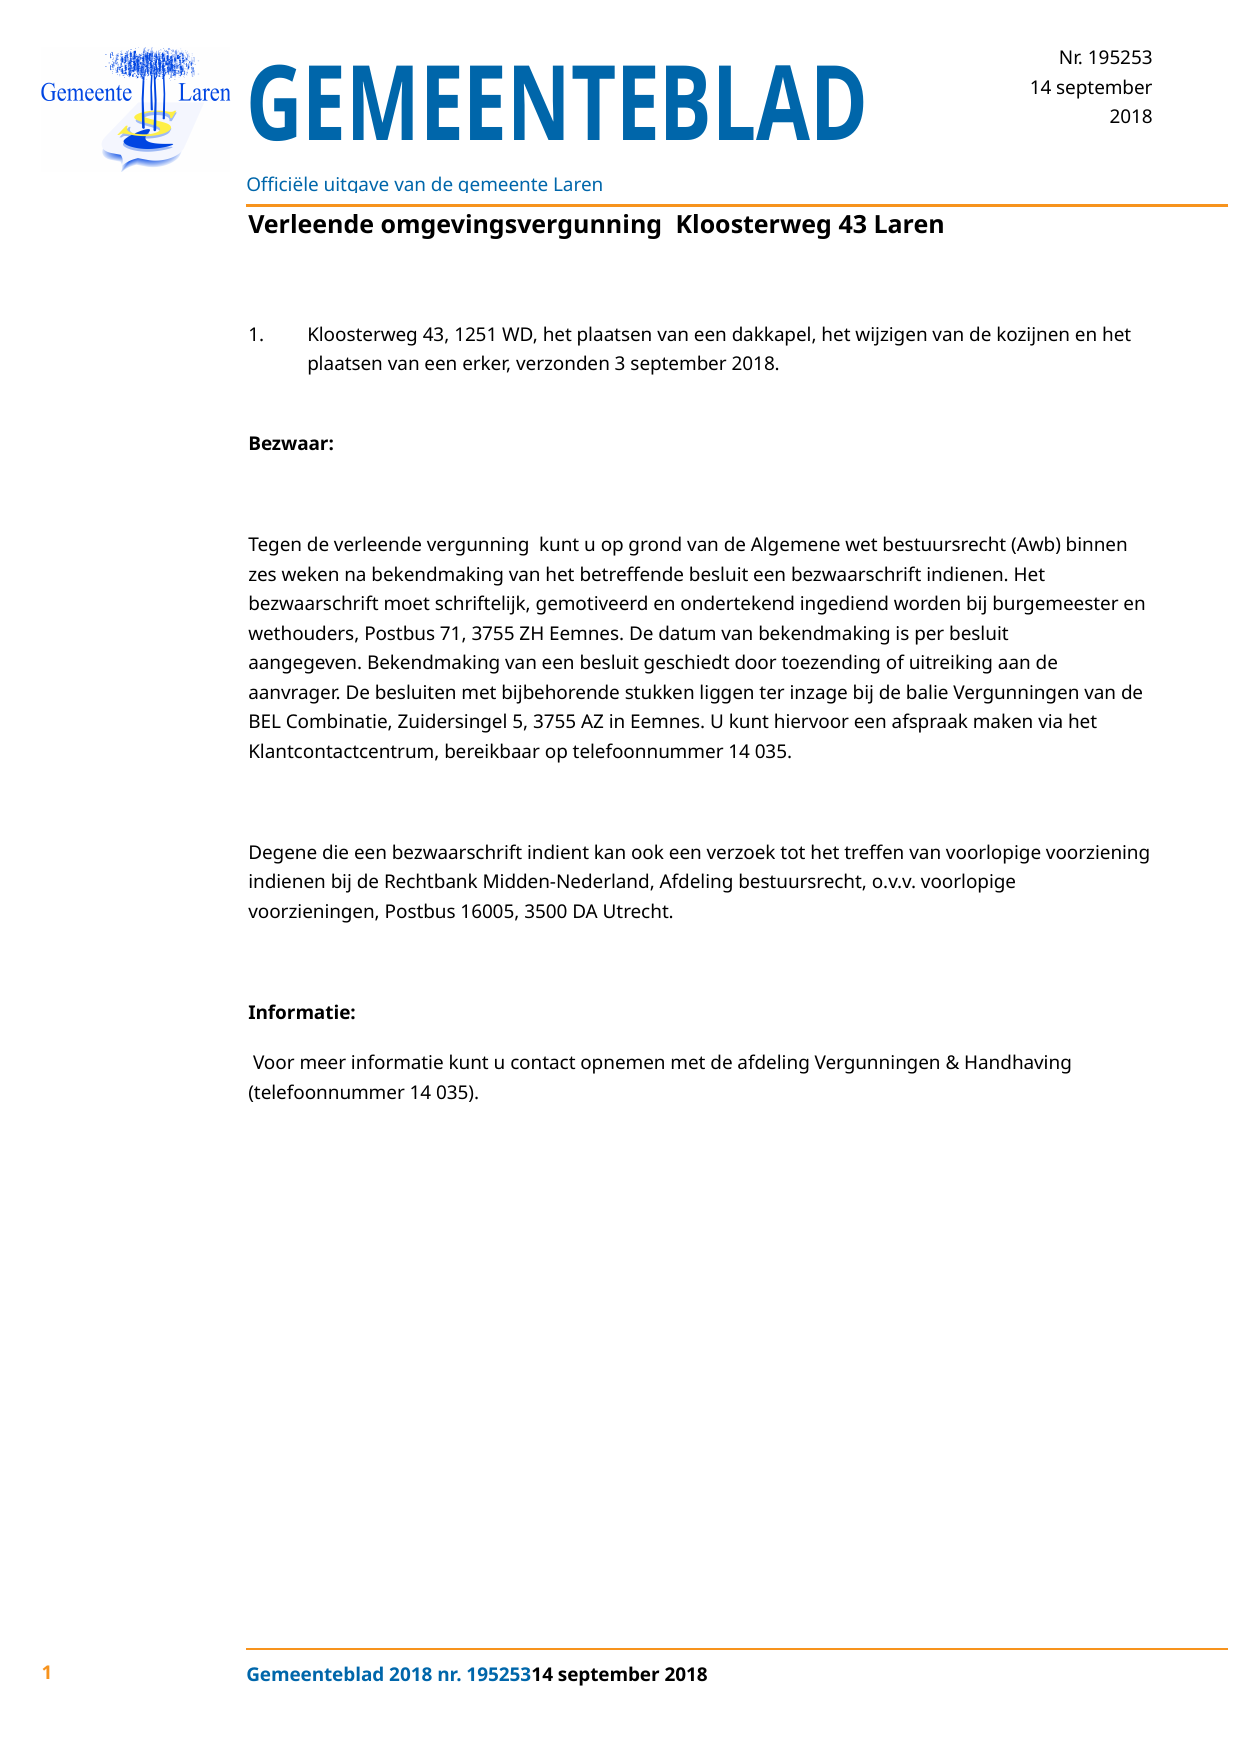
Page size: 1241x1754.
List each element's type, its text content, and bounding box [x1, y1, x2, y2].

text Tegen de verleende vergunning kunt u op grond van de Algemene wet bestuursrecht (Awb) binnen zes weken na bekendmaking van het betreffende besluit een bezwaarschrift indienen. Het bezwaarschrift moet schriftelijk, gemotiveerd en ondertekend ingediend worden bij burgemeester en wethouders, Postbus 71, 3755 ZH Eemnes. De datum van bekendmaking is per besluit aangegeven. Bekendmaking van een besluit geschiedt door toezending of uitreiking aan de aanvrager. De besluiten met bijbehorende stukken liggen ter inzage bij de balie Vergunningen van de BEL Combinatie, Zuidersingel 5, 3755 AZ in Eemnes. U kunt hiervoor een afspraak maken via het Klantcontactcentrum, bereikbaar op telefoonnummer 14 035. [248, 531, 1152, 764]
list Kloosterweg 43, 1251 WD, het plaatsen van een dakkapel, het wijzigen van de kozijnen en het plaatsen van een erker, verzonden 3 september 2018. [248, 321, 1152, 376]
picture [41, 47, 231, 172]
text Bezwaar: [248, 430, 1152, 456]
text Voor meer informatie kunt u contact opnemen met de afdeling Vergunningen & Handhaving (telefoonnummer 14 035). [248, 1049, 1152, 1105]
text Informatie: [248, 999, 1152, 1025]
text Verleende omgevingsvergunning Kloosterweg 43 Laren [248, 207, 1152, 241]
text Degene die een bezwaarschrift indient kan ook een verzoek tot het treffen van voorlopige voorziening indienen bij de Rechtbank Midden-Nederland, Afdeling bestuursrecht, o.v.v. voorlopige voorzieningen, Postbus 16005, 3500 DA Utrecht. [248, 839, 1152, 924]
